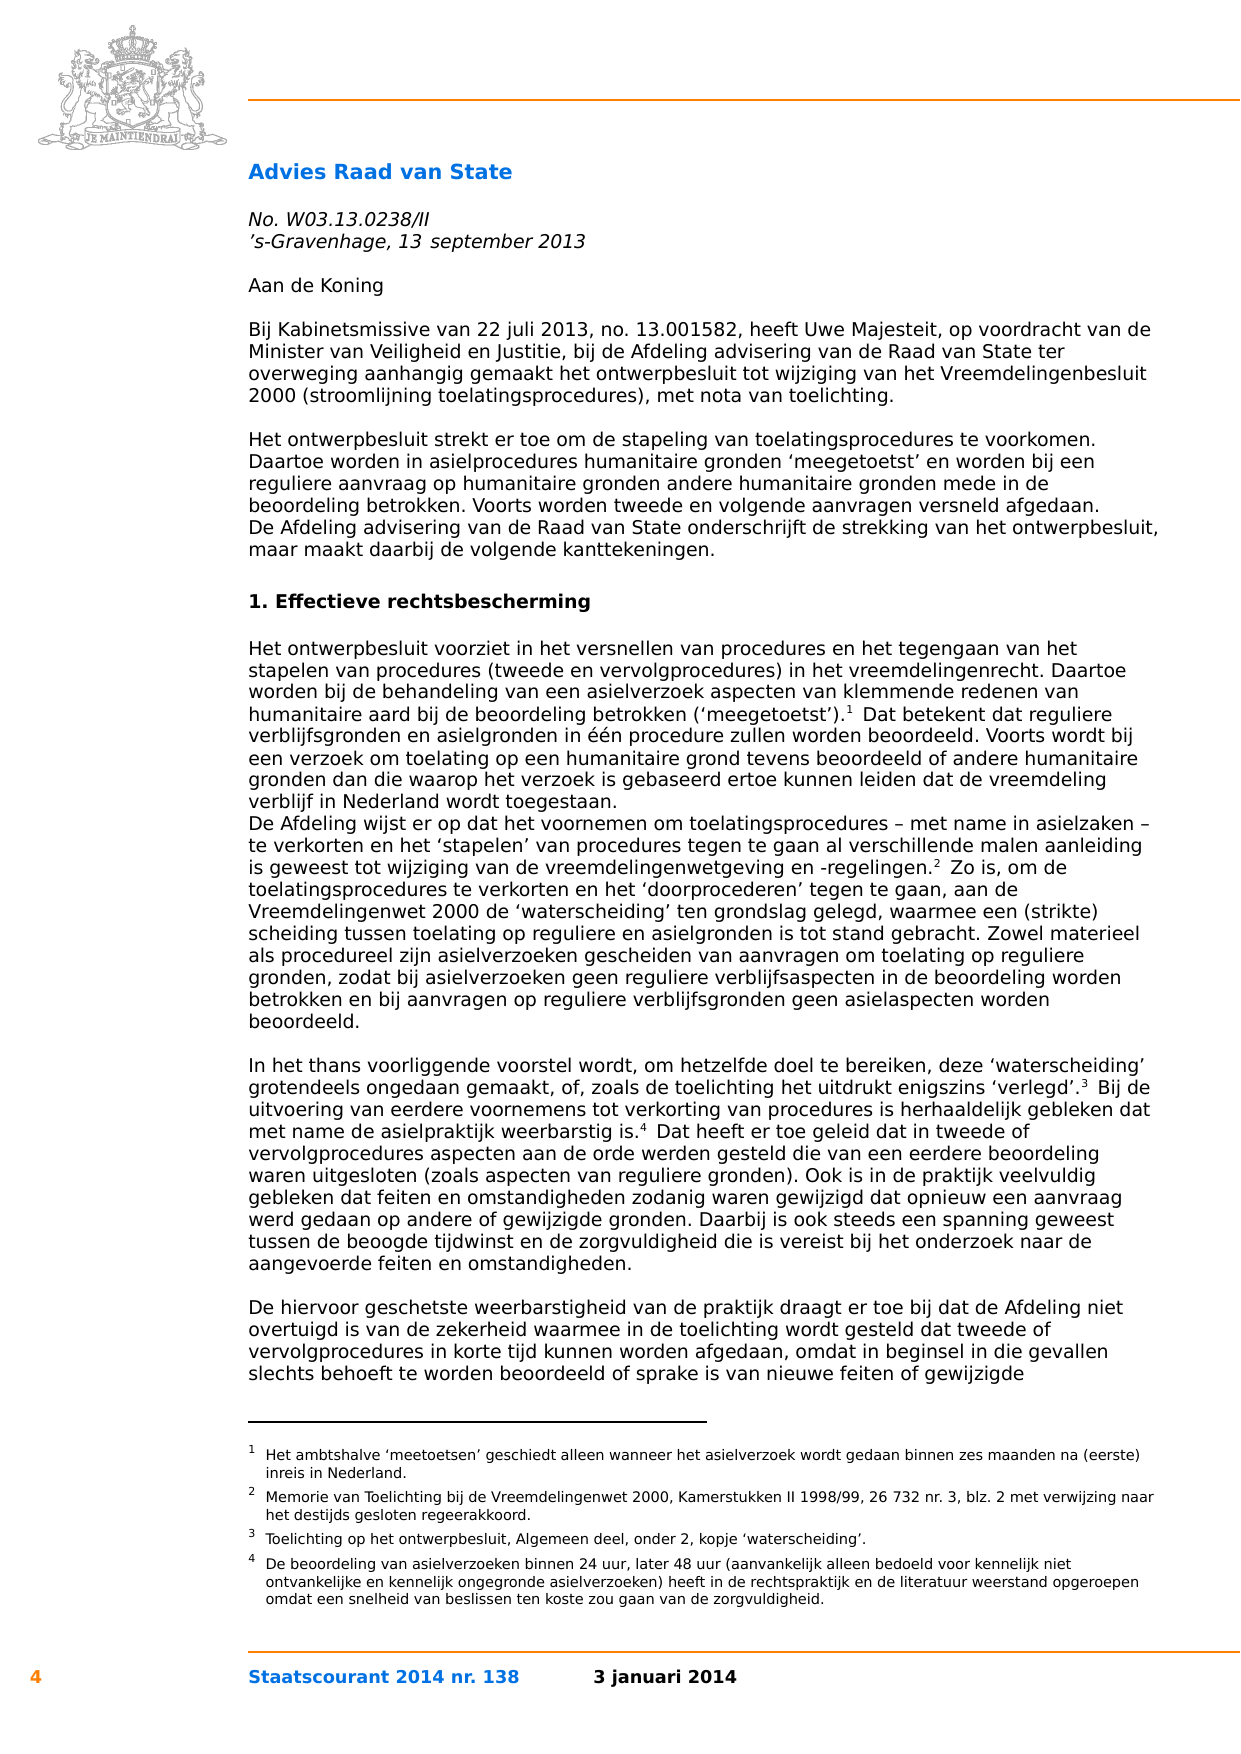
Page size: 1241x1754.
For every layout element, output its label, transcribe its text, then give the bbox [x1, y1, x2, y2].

text De hiervoor geschetste weerbarstigheid van de praktijk draagt er toe bij dat de Afdeling niet overtuigd is van de zekerheid waarmee in de toelichting wordt gesteld dat tweede of vervolgprocedures in korte tijd kunnen worden afgedaan, omdat in beginsel in die gevallen slechts behoeft te worden beoordeeld of sprake is van nieuwe feiten of gewijzigde [248, 1297, 1163, 1384]
text No. W03.13.0238/II [248, 209, 1163, 231]
text De beoordeling van asielverzoeken binnen 24 uur, later 48 uur (aanvankelijk alleen bedoeld voor kennelijk niet ontvankelijke en kennelijk ongegronde asielverzoeken) heeft in de rechtspraktijk en de literatuur weerstand opgeroepen omdat een snelheid van beslissen ten koste zou gaan van de zorgvuldigheid. [248, 1552, 1163, 1608]
subtitle 1. Effectieve rechtsbescherming [248, 591, 1163, 612]
text Het ontwerpbesluit voorziet in het versnellen van procedures en het tegengaan van het stapelen van procedures (tweede en vervolgprocedures) in het vreemdelingenrecht. Daartoe worden bij de behandeling van een asielverzoek aspecten van klemmende redenen van humanitaire aard bij de beoordeling betrokken (‘meegetoetst’). Dat betekent dat reguliere verblijfsgronden en asielgronden in één procedure zullen worden beoordeeld. Voorts wordt bij een verzoek om toelating op een humanitaire grond tevens beoordeeld of andere humanitaire gronden dan die waarop het verzoek is gebaseerd ertoe kunnen leiden dat de vreemdeling verblijf in Nederland wordt toegestaan. [248, 637, 1163, 813]
text Het ontwerpbesluit strekt er toe om de stapeling van toelatingsprocedures te voorkomen. Daartoe worden in asielprocedures humanitaire gronden ‘meegetoetst’ en worden bij een reguliere aanvraag op humanitaire gronden andere humanitaire gronden mede in de beoordeling betrokken. Voorts worden tweede en volgende aanvragen versneld afgedaan. [248, 429, 1163, 517]
text De Afdeling advisering van de Raad van State onderschrijft de strekking van het ontwerpbesluit, maar maakt daarbij de volgende kanttekeningen. [248, 517, 1163, 561]
text Memorie van Toelichting bij de Vreemdelingenwet 2000, Kamerstukken II 1998/99, 26 732 nr. 3, blz. 2 met verwijzing naar het destijds gesloten regeerakkoord. [248, 1485, 1163, 1524]
text De Afdeling wijst er op dat het voornemen om toelatingsprocedures – met name in asielzaken – te verkorten en het ‘stapelen’ van procedures tegen te gaan al verschillende malen aanleiding is geweest tot wijziging van de vreemdelingenwetgeving en -regelingen. Zo is, om de toelatingsprocedures te verkorten en het ‘doorprocederen’ tegen te gaan, aan de Vreemdelingenwet 2000 de ‘waterscheiding’ ten grondslag gelegd, waarmee een (strikte) scheiding tussen toelating op reguliere en asielgronden is tot stand gebracht. Zowel materieel als procedureel zijn asielverzoeken gescheiden van aanvragen om toelating op reguliere gronden, zodat bij asielverzoeken geen reguliere verblijfsaspecten in de beoordeling worden betrokken en bij aanvragen op reguliere verblijfsgronden geen asielaspecten worden beoordeeld. [248, 813, 1163, 1033]
text Bij Kabinetsmissive van 22 juli 2013, no. 13.001582, heeft Uwe Majesteit, op voordracht van de Minister van Veiligheid en Justitie, bij de Afdeling advisering van de Raad van State ter overweging aanhangig gemaakt het ontwerpbesluit tot wijziging van het Vreemdelingenbesluit 2000 (stroomlijning toelatingsprocedures), met nota van toelichting. [248, 319, 1163, 407]
text Aan de Koning [248, 275, 1163, 297]
text In het thans voorliggende voorstel wordt, om hetzelfde doel te bereiken, deze ‘waterscheiding’ grotendeels ongedaan gemaakt, of, zoals de toelichting het uitdrukt enigszins ‘verlegd’. Bij de uitvoering van eerdere voornemens tot verkorting van procedures is herhaaldelijk gebleken dat met name de asielpraktijk weerbarstig is. Dat heeft er toe geleid dat in tweede of vervolgprocedures aspecten aan de orde werden gesteld die van een eerdere beoordeling waren uitgesloten (zoals aspecten van reguliere gronden). Ook is in de praktijk veelvuldig gebleken dat feiten en omstandigheden zodanig waren gewijzigd dat opnieuw een aanvraag werd gedaan op andere of gewijzigde gronden. Daarbij is ook steeds een spanning geweest tussen de beoogde tijdwinst en de zorgvuldigheid die is vereist bij het onderzoek naar de aangevoerde feiten en omstandigheden. [248, 1055, 1163, 1275]
text ’s-Gravenhage, 13 september 2013 [248, 231, 1163, 253]
subtitle Advies Raad van State [248, 160, 1163, 184]
picture [38, 25, 227, 150]
text Het ambtshalve ‘meetoetsen’ geschiedt alleen wanneer het asielverzoek wordt gedaan binnen zes maanden na (eerste) inreis in Nederland. [248, 1443, 1163, 1482]
text Toelichting op het ontwerpbesluit, Algemeen deel, onder 2, kopje ‘waterscheiding’. [248, 1527, 1163, 1549]
